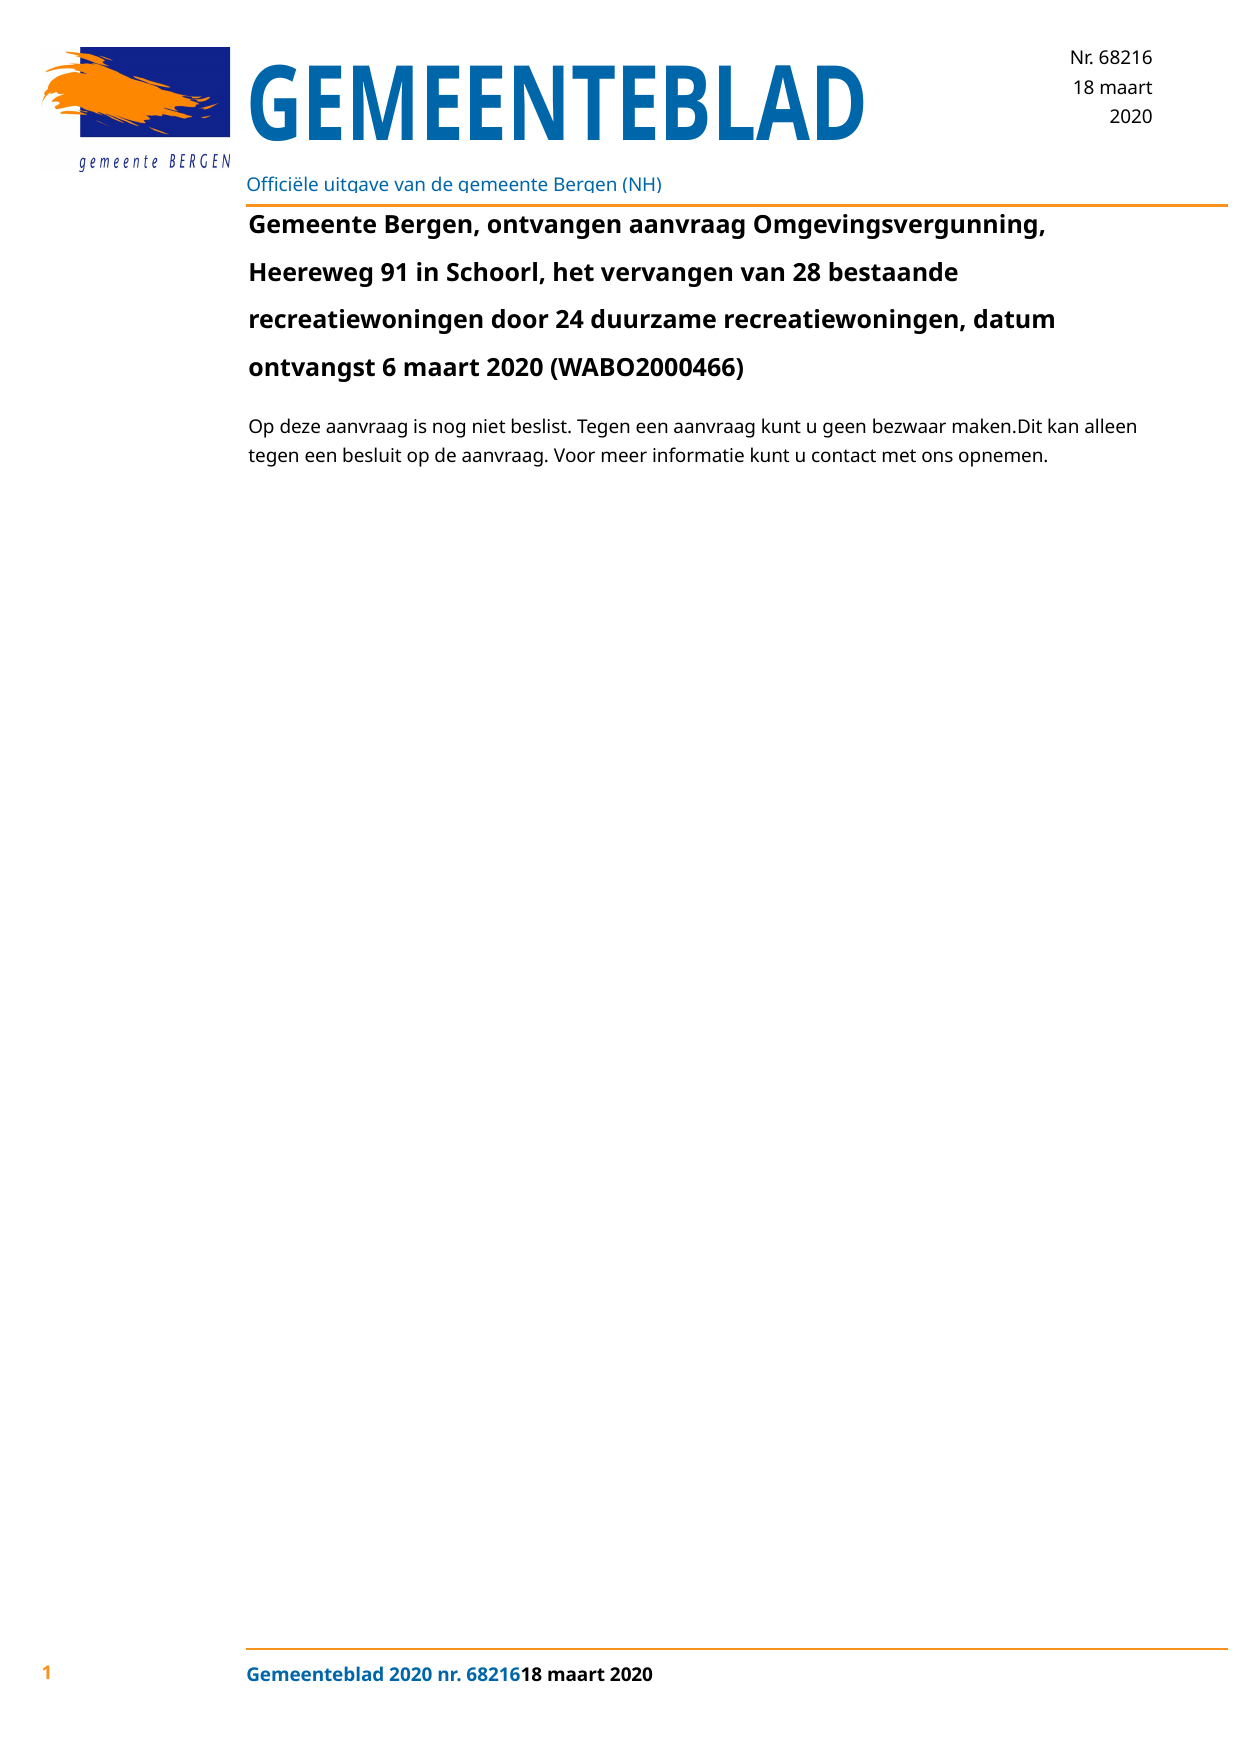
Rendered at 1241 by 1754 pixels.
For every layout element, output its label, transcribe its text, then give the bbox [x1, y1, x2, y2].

text Gemeente Bergen, ontvangen aanvraag Omgevingsvergunning, Heereweg 91 in Schoorl, het vervangen van 28 bestaande recreatiewoningen door 24 duurzame recreatiewoningen, datum ontvangst 6 maart 2020 (WABO2000466) [248, 207, 1152, 384]
text Op deze aanvraag is nog niet beslist. Tegen een aanvraag kunt u geen bezwaar maken.Dit kan alleen tegen een besluit op de aanvraag. Voor meer informatie kunt u contact met ons opnemen. [248, 413, 1152, 468]
picture [41, 47, 231, 172]
